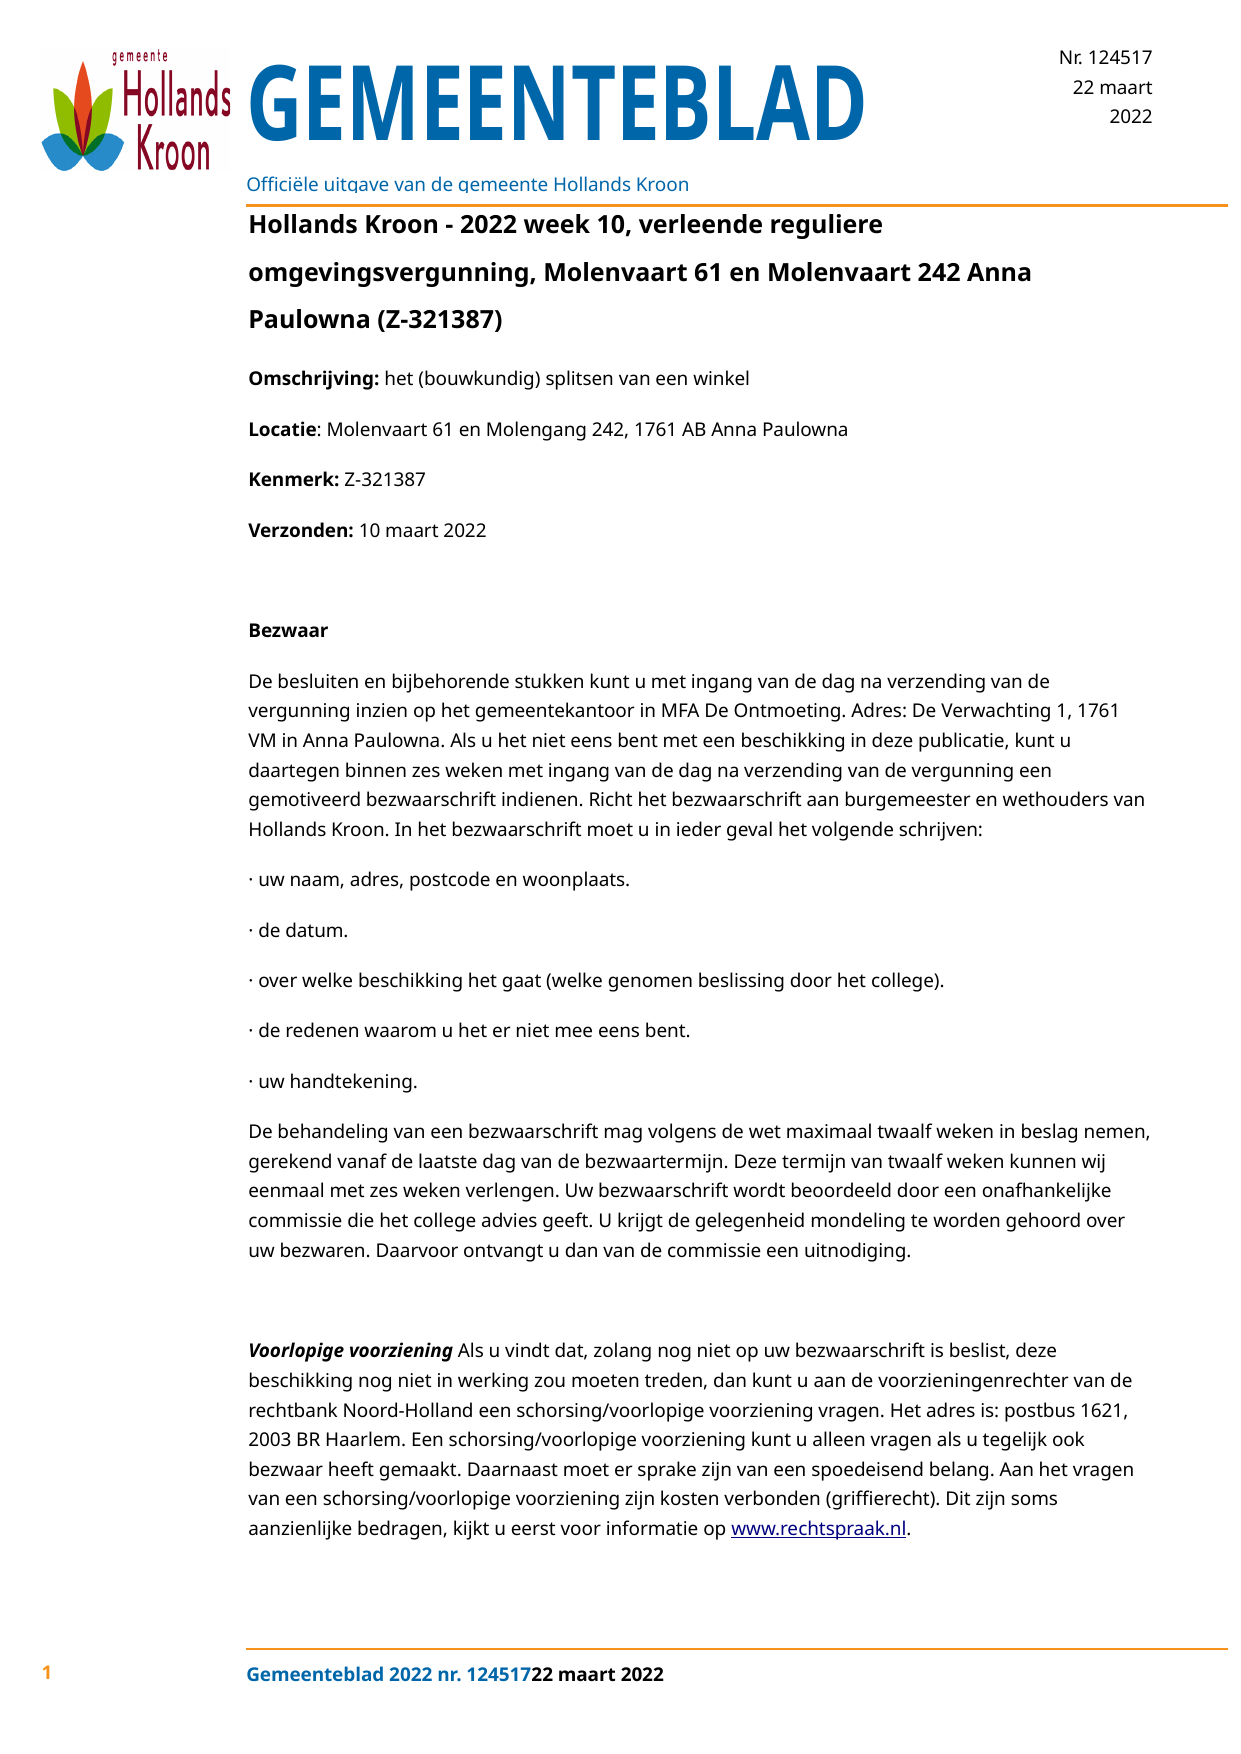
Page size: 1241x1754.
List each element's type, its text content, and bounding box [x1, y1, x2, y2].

text · uw handtekening. [248, 1068, 1152, 1094]
text · de redenen waarom u het er niet mee eens bent. [248, 1018, 1152, 1043]
text · uw naam, adres, postcode en woonplaats. [248, 866, 1152, 892]
text Voorlopige voorziening Als u vindt dat, zolang nog niet op uw bezwaarschrift is beslist, deze beschikking nog niet in werking zou moeten treden, dan kunt u aan de voorzieningenrechter van de rechtbank Noord-Holland een schorsing/voorlopige voorziening vragen. Het adres is: postbus 1621, 2003 BR Haarlem. Een schorsing/voorlopige voorziening kunt u alleen vragen als u tegelijk ook bezwaar heeft gemaakt. Daarnaast moet er sprake zijn van een spoedeisend belang. Aan het vragen van een schorsing/voorlopige voorziening zijn kosten verbonden (griffierecht). Dit zijn soms aanzienlijke bedragen, kijkt u eerst voor informatie op www.rechtspraak.nl. [248, 1338, 1152, 1541]
text · over welke beschikking het gaat (welke genomen beslissing door het college). [248, 967, 1152, 993]
text Verzonden: 10 maart 2022 [248, 517, 1152, 542]
picture [41, 47, 231, 172]
text Hollands Kroon - 2022 week 10, verleende reguliere omgevingsvergunning, Molenvaart 61 en Molenvaart 242 Anna Paulowna (Z-321387) [248, 207, 1152, 336]
text · de datum. [248, 917, 1152, 942]
text Kenmerk: Z-321387 [248, 466, 1152, 492]
text Bezwaar [248, 618, 1152, 643]
text Omschrijving: het (bouwkundig) splitsen van een winkel [248, 366, 1152, 391]
text De behandeling van een bezwaarschrift mag volgens de wet maximaal twaalf weken in beslag nemen, gerekend vanaf de laatste dag van de bezwaartermijn. Deze termijn van twaalf weken kunnen wij eenmaal met zes weken verlengen. Uw bezwaarschrift wordt beoordeeld door een onafhankelijke commissie die het college advies geeft. U krijgt de gelegenheid mondeling te worden gehoord over uw bezwaren. Daarvoor ontvangt u dan van de commissie een uitnodiging. [248, 1118, 1152, 1262]
text De besluiten en bijbehorende stukken kunt u met ingang van de dag na verzending van de vergunning inzien op het gemeentekantoor in MFA De Ontmoeting. Adres: De Verwachting 1, 1761 VM in Anna Paulowna. Als u het niet eens bent met een beschikking in deze publicatie, kunt u daartegen binnen zes weken met ingang van de dag na verzending van de vergunning een gemotiveerd bezwaarschrift indienen. Richt het bezwaarschrift aan burgemeester en wethouders van Hollands Kroon. In het bezwaarschrift moet u in ieder geval het volgende schrijven: [248, 668, 1152, 842]
text Locatie: Molenvaart 61 en Molengang 242, 1761 AB Anna Paulowna [248, 416, 1152, 442]
